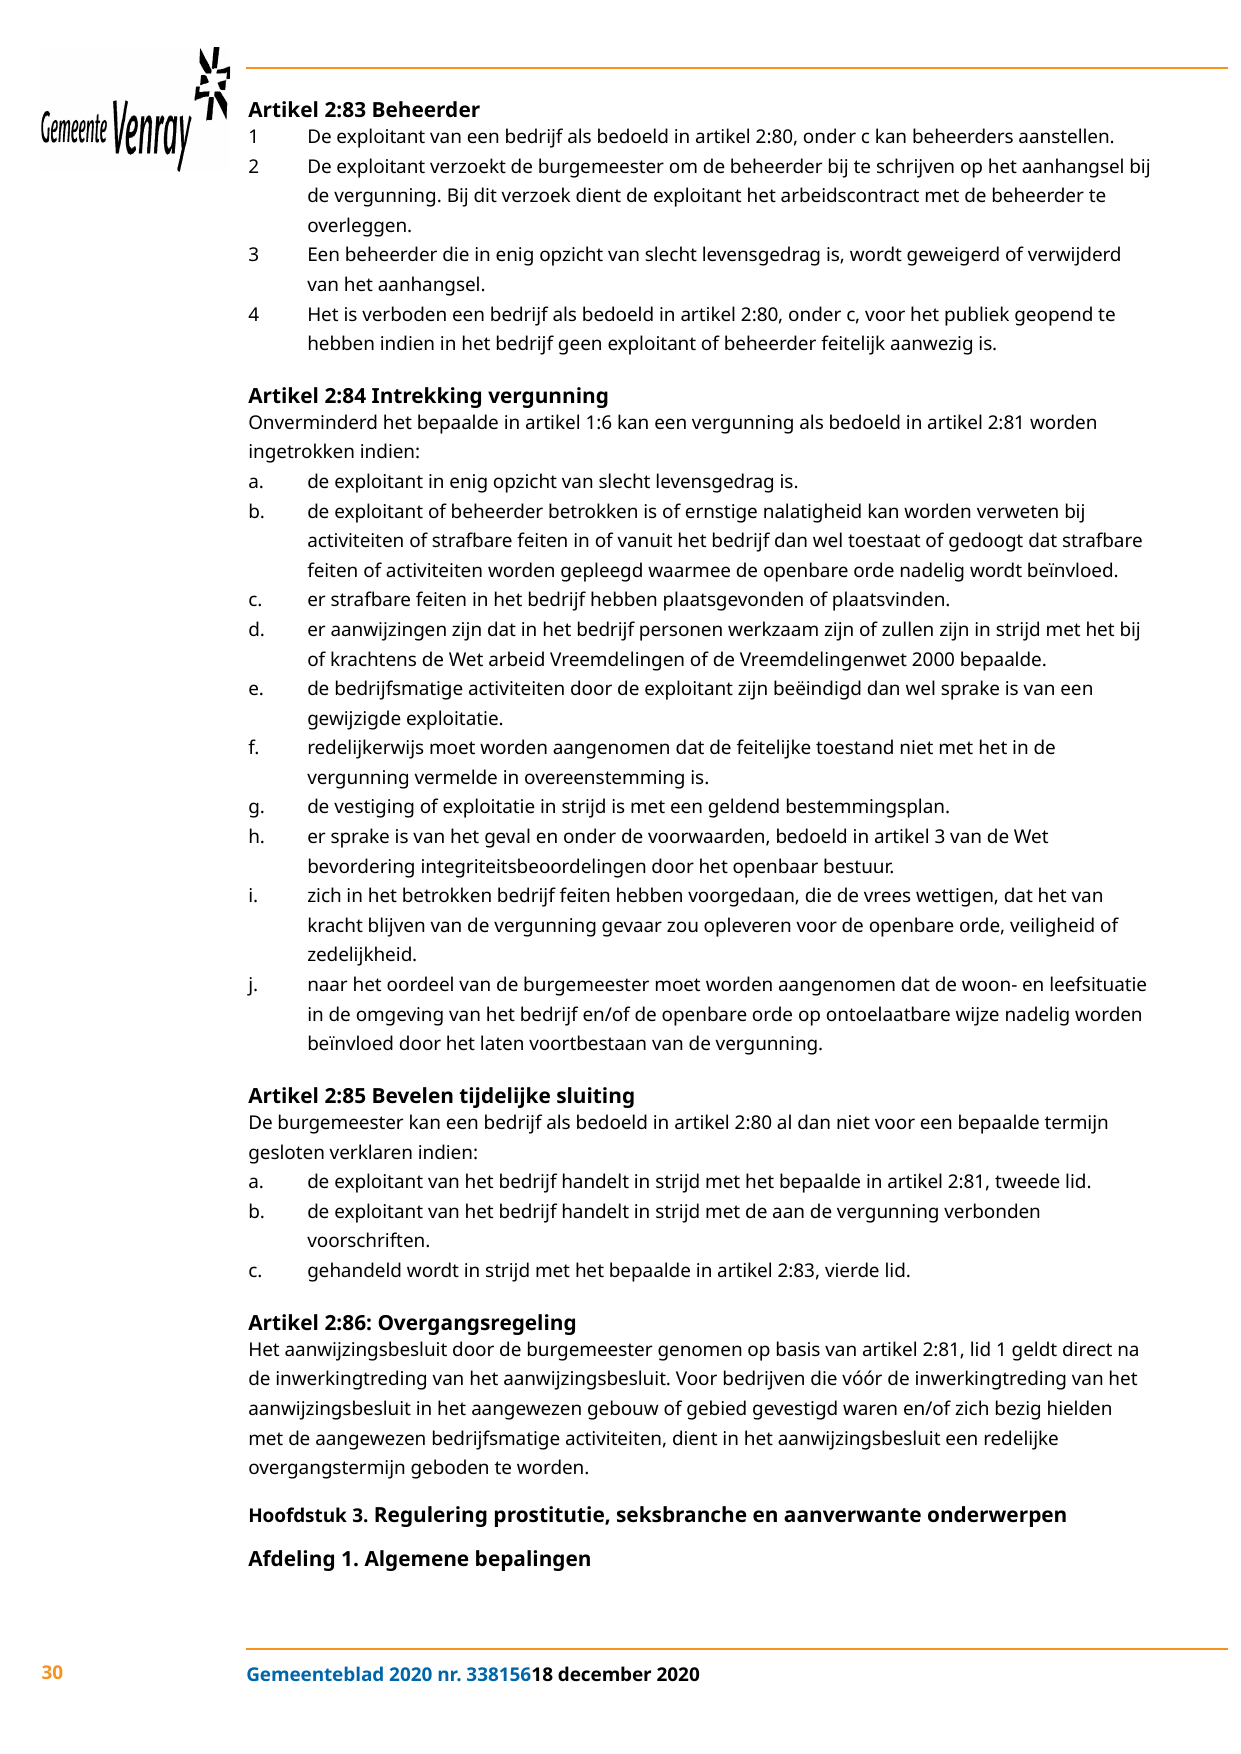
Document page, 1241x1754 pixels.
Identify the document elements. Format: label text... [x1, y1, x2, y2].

text Hoofdstuk 3. Regulering prostitutie, seksbranche en aanverwante onderwerpen [248, 1500, 1152, 1528]
text Artikel 2:84 Intrekking vergunning [248, 381, 1152, 409]
list naar het oordeel van de burgemeester moet worden aangenomen dat de woon- en leefsituatie in de omgeving van het bedrijf en/of de openbare orde op ontoelaatbare wijze nadelig worden beïnvloed door het laten voortbestaan van de vergunning. [248, 971, 1152, 1056]
list de vestiging of exploitatie in strijd is met een geldend bestemmingsplan. [248, 794, 1152, 819]
list de bedrijfsmatige activiteiten door de exploitant zijn beëindigd dan wel sprake is van een gewijzigde exploitatie. [248, 675, 1152, 731]
text Afdeling 1. Algemene bepalingen [248, 1544, 1152, 1573]
list gehandeld wordt in strijd met het bepaalde in artikel 2:83, vierde lid. [248, 1257, 1152, 1283]
list er aanwijzingen zijn dat in het bedrijf personen werkzaam zijn of zullen zijn in strijd met het bij of krachtens de Wet arbeid Vreemdelingen of de Vreemdelingenwet 2000 bepaalde. [248, 616, 1152, 672]
picture [41, 47, 231, 172]
list de exploitant van het bedrijf handelt in strijd met het bepaalde in artikel 2:81, tweede lid. [248, 1168, 1152, 1194]
list De exploitant verzoekt de burgemeester om de beheerder bij te schrijven op het aanhangsel bij de vergunning. Bij dit verzoek dient de exploitant het arbeidscontract met de beheerder te overleggen. [248, 153, 1152, 238]
text Onverminderd het bepaalde in artikel 1:6 kan een vergunning als bedoeld in artikel 2:81 worden ingetrokken indien: [248, 409, 1152, 464]
text Het aanwijzingsbesluit door de burgemeester genomen op basis van artikel 2:81, lid 1 geldt direct na de inwerkingtreding van het aanwijzingsbesluit. Voor bedrijven die vóór de inwerkingtreding van het aanwijzingsbesluit in het aangewezen gebouw of gebied gevestigd waren en/of zich bezig hielden met de aangewezen bedrijfsmatige activiteiten, dient in het aanwijzingsbesluit een redelijke overgangstermijn geboden te worden. [248, 1336, 1152, 1480]
list redelijkerwijs moet worden aangenomen dat de feitelijke toestand niet met het in de vergunning vermelde in overeenstemming is. [248, 734, 1152, 790]
text Artikel 2:85 Bevelen tijdelijke sluiting [248, 1081, 1152, 1109]
list De exploitant van een bedrijf als bedoeld in artikel 2:80, onder c kan beheerders aanstellen. [248, 123, 1152, 149]
list er strafbare feiten in het bedrijf hebben plaatsgevonden of plaatsvinden. [248, 587, 1152, 612]
list de exploitant van het bedrijf handelt in strijd met de aan de vergunning verbonden voorschriften. [248, 1198, 1152, 1253]
list de exploitant in enig opzicht van slecht levensgedrag is. [248, 468, 1152, 494]
text Artikel 2:86: Overgangsregeling [248, 1308, 1152, 1336]
text Artikel 2:83 Beheerder [248, 95, 1152, 123]
list de exploitant of beheerder betrokken is of ernstige nalatigheid kan worden verweten bij activiteiten of strafbare feiten in of vanuit het bedrijf dan wel toestaat of gedoogt dat strafbare feiten of activiteiten worden gepleegd waarmee de openbare orde nadelig wordt beïnvloed. [248, 498, 1152, 583]
text De burgemeester kan een bedrijf als bedoeld in artikel 2:80 al dan niet voor een bepaalde termijn gesloten verklaren indien: [248, 1109, 1152, 1164]
list Een beheerder die in enig opzicht van slecht levensgedrag is, wordt geweigerd of verwijderd van het aanhangsel. [248, 242, 1152, 297]
list er sprake is van het geval en onder de voorwaarden, bedoeld in artikel 3 van de Wet bevordering integriteitsbeoordelingen door het openbaar bestuur. [248, 823, 1152, 879]
list Het is verboden een bedrijf als bedoeld in artikel 2:80, onder c, voor het publiek geopend te hebben indien in het bedrijf geen exploitant of beheerder feitelijk aanwezig is. [248, 301, 1152, 356]
list zich in het betrokken bedrijf feiten hebben voorgedaan, die de vrees wettigen, dat het van kracht blijven van de vergunning gevaar zou opleveren voor de openbare orde, veiligheid of zedelijkheid. [248, 882, 1152, 967]
